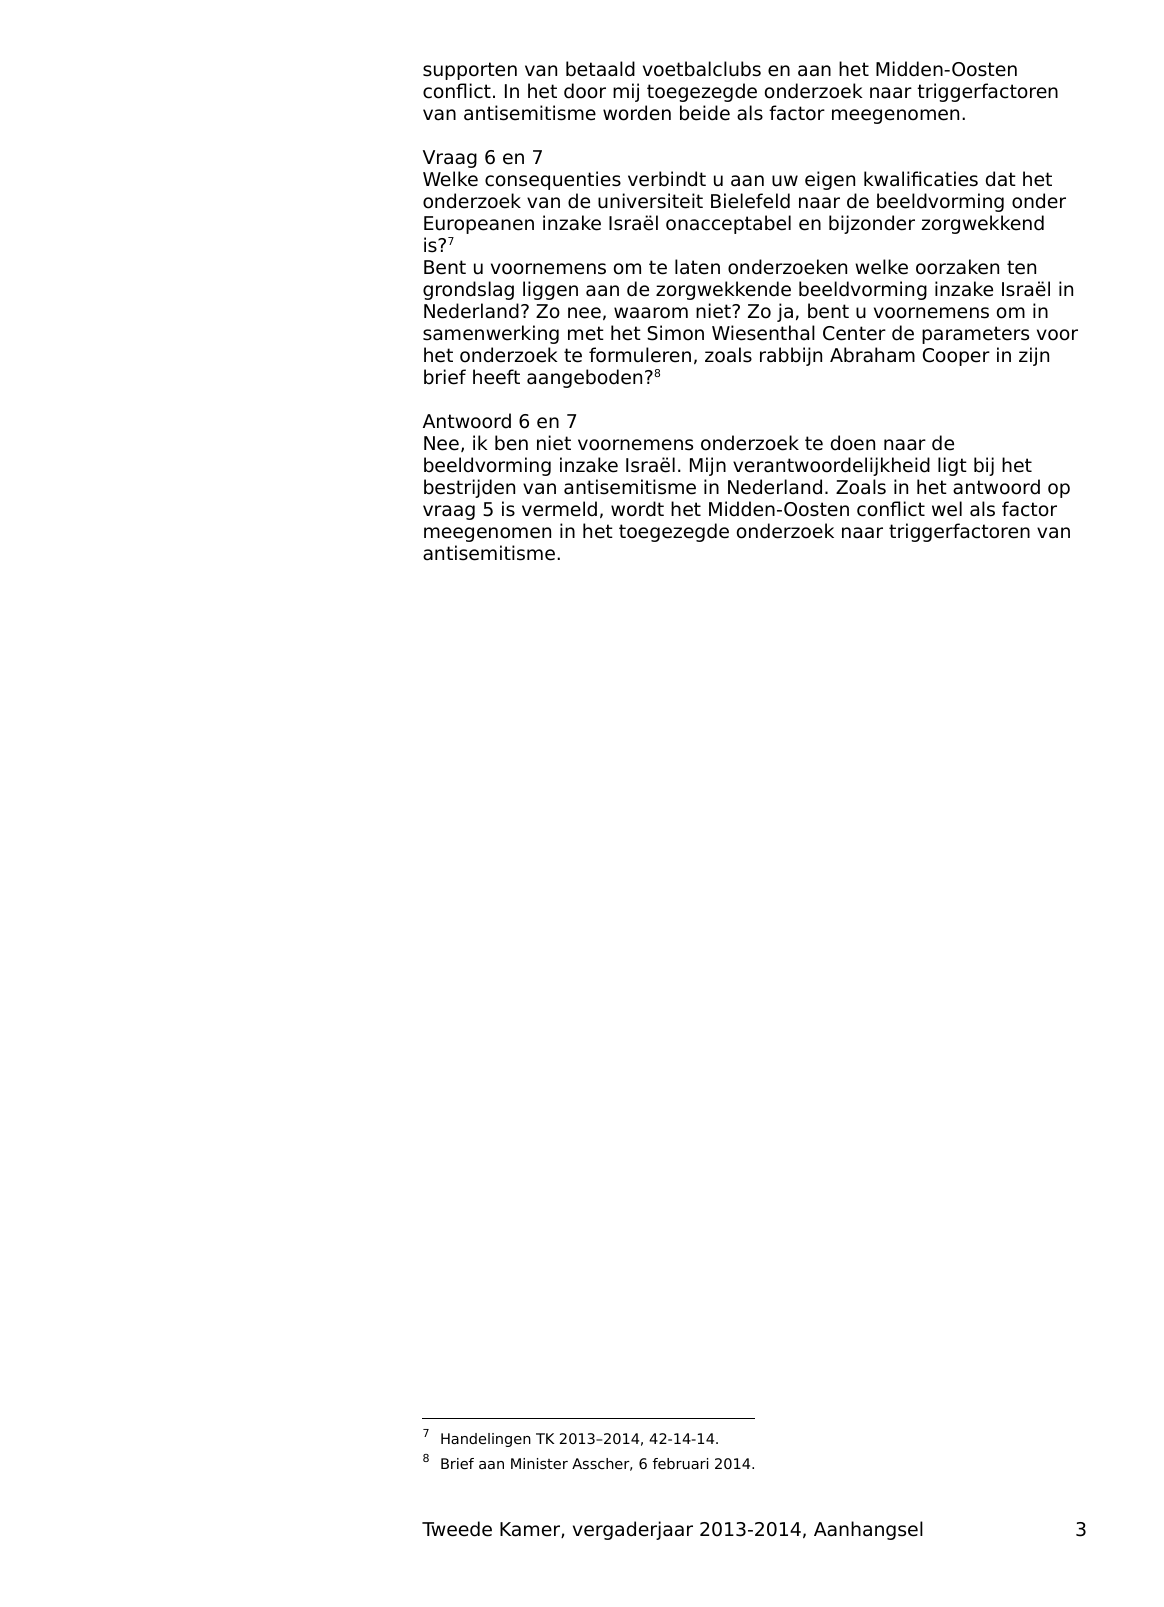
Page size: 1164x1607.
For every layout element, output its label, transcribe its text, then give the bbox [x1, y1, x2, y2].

text Brief aan Minister Asscher, 6 februari 2014. [422, 1452, 1087, 1474]
text Antwoord 6 en 7 [422, 411, 1087, 433]
text Vraag 6 en 7 [422, 147, 1087, 169]
text supporten van betaald voetbalclubs en aan het Midden-Oosten conflict. In het door mij toegezegde onderzoek naar triggerfactoren van antisemitisme worden beide als factor meegenomen. [422, 59, 1087, 125]
text Handelingen TK 2013–2014, 42-14-14. [422, 1427, 1087, 1449]
text Bent u voornemens om te laten onderzoeken welke oorzaken ten grondslag liggen aan de zorgwekkende beeldvorming inzake Israël in Nederland? Zo nee, waarom niet? Zo ja, bent u voornemens om in samenwerking met het Simon Wiesenthal Center de parameters voor het onderzoek te formuleren, zoals rabbijn Abraham Cooper in zijn brief heeft aangeboden? [422, 257, 1087, 389]
text Nee, ik ben niet voornemens onderzoek te doen naar de beeldvorming inzake Israël. Mijn verantwoordelijkheid ligt bij het bestrijden van antisemitisme in Nederland. Zoals in het antwoord op vraag 5 is vermeld, wordt het Midden-Oosten conflict wel als factor meegenomen in het toegezegde onderzoek naar triggerfactoren van antisemitisme. [422, 433, 1087, 565]
text Welke consequenties verbindt u aan uw eigen kwalificaties dat het onderzoek van de universiteit Bielefeld naar de beeldvorming onder Europeanen inzake Israël onacceptabel en bijzonder zorgwekkend is? [422, 169, 1087, 257]
